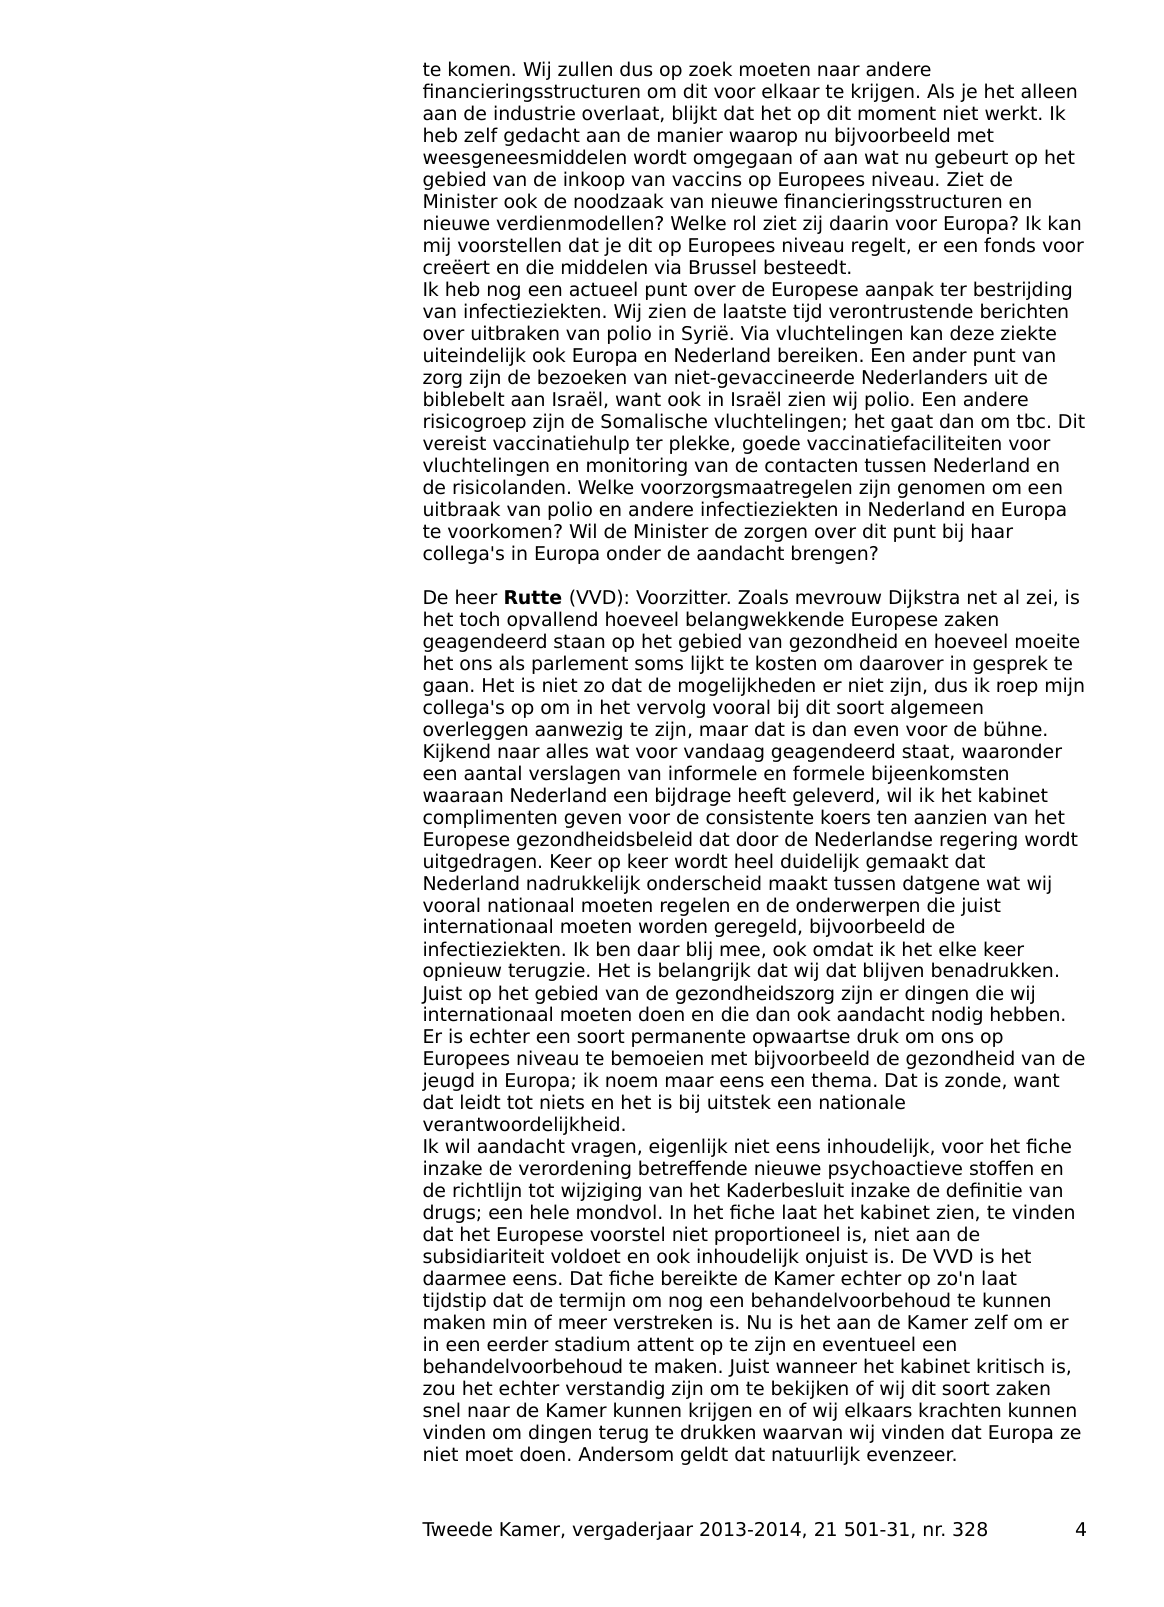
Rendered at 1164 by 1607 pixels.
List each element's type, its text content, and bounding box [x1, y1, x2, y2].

text Kijkend naar alles wat voor vandaag geagendeerd staat, waaronder een aantal verslagen van informele en formele bijeenkomsten waaraan Nederland een bijdrage heeft geleverd, wil ik het kabinet complimenten geven voor de consistente koers ten aanzien van het Europese gezondheidsbeleid dat door de Nederlandse regering wordt uitgedragen. Keer op keer wordt heel duidelijk gemaakt dat Nederland nadrukkelijk onderscheid maakt tussen datgene wat wij vooral nationaal moeten regelen en de onderwerpen die juist internationaal moeten worden geregeld, bijvoorbeeld de infectieziekten. Ik ben daar blij mee, ook omdat ik het elke keer opnieuw terugzie. Het is belangrijk dat wij dat blijven benadrukken. Juist op het gebied van de gezondheidszorg zijn er dingen die wij internationaal moeten doen en die dan ook aandacht nodig hebben. Er is echter een soort permanente opwaartse druk om ons op Europees niveau te bemoeien met bijvoorbeeld de gezondheid van de jeugd in Europa; ik noem maar eens een thema. Dat is zonde, want dat leidt tot niets en het is bij uitstek een nationale verantwoordelijkheid. [422, 741, 1087, 1136]
text De heer Rutte (VVD): Voorzitter. Zoals mevrouw Dijkstra net al zei, is het toch opvallend hoeveel belangwekkende Europese zaken geagendeerd staan op het gebied van gezondheid en hoeveel moeite het ons als parlement soms lijkt te kosten om daarover in gesprek te gaan. Het is niet zo dat de mogelijkheden er niet zijn, dus ik roep mijn collega's op om in het vervolg vooral bij dit soort algemeen overleggen aanwezig te zijn, maar dat is dan even voor de bühne. [422, 587, 1087, 741]
text te komen. Wij zullen dus op zoek moeten naar andere financieringsstructuren om dit voor elkaar te krijgen. Als je het alleen aan de industrie overlaat, blijkt dat het op dit moment niet werkt. Ik heb zelf gedacht aan de manier waarop nu bijvoorbeeld met weesgeneesmiddelen wordt omgegaan of aan wat nu gebeurt op het gebied van de inkoop van vaccins op Europees niveau. Ziet de Minister ook de noodzaak van nieuwe financieringsstructuren en nieuwe verdienmodellen? Welke rol ziet zij daarin voor Europa? Ik kan mij voorstellen dat je dit op Europees niveau regelt, er een fonds voor creëert en die middelen via Brussel besteedt. [422, 59, 1087, 279]
text Ik heb nog een actueel punt over de Europese aanpak ter bestrijding van infectieziekten. Wij zien de laatste tijd verontrustende berichten over uitbraken van polio in Syrië. Via vluchtelingen kan deze ziekte uiteindelijk ook Europa en Nederland bereiken. Een ander punt van zorg zijn de bezoeken van niet-gevaccineerde Nederlanders uit de biblebelt aan Israël, want ook in Israël zien wij polio. Een andere risicogroep zijn de Somalische vluchtelingen; het gaat dan om tbc. Dit vereist vaccinatiehulp ter plekke, goede vaccinatiefaciliteiten voor vluchtelingen en monitoring van de contacten tussen Nederland en de risicolanden. Welke voorzorgsmaatregelen zijn genomen om een uitbraak van polio en andere infectieziekten in Nederland en Europa te voorkomen? Wil de Minister de zorgen over dit punt bij haar collega's in Europa onder de aandacht brengen? [422, 279, 1087, 564]
text Ik wil aandacht vragen, eigenlijk niet eens inhoudelijk, voor het fiche inzake de verordening betreffende nieuwe psychoactieve stoffen en de richtlijn tot wijziging van het Kaderbesluit inzake de definitie van drugs; een hele mondvol. In het fiche laat het kabinet zien, te vinden dat het Europese voorstel niet proportioneel is, niet aan de subsidiariteit voldoet en ook inhoudelijk onjuist is. De VVD is het daarmee eens. Dat fiche bereikte de Kamer echter op zo'n laat tijdstip dat de termijn om nog een behandelvoorbehoud te kunnen maken min of meer verstreken is. Nu is het aan de Kamer zelf om er in een eerder stadium attent op te zijn en eventueel een behandelvoorbehoud te maken. Juist wanneer het kabinet kritisch is, zou het echter verstandig zijn om te bekijken of wij dit soort zaken snel naar de Kamer kunnen krijgen en of wij elkaars krachten kunnen vinden om dingen terug te drukken waarvan wij vinden dat Europa ze niet moet doen. Andersom geldt dat natuurlijk evenzeer. [422, 1136, 1087, 1466]
